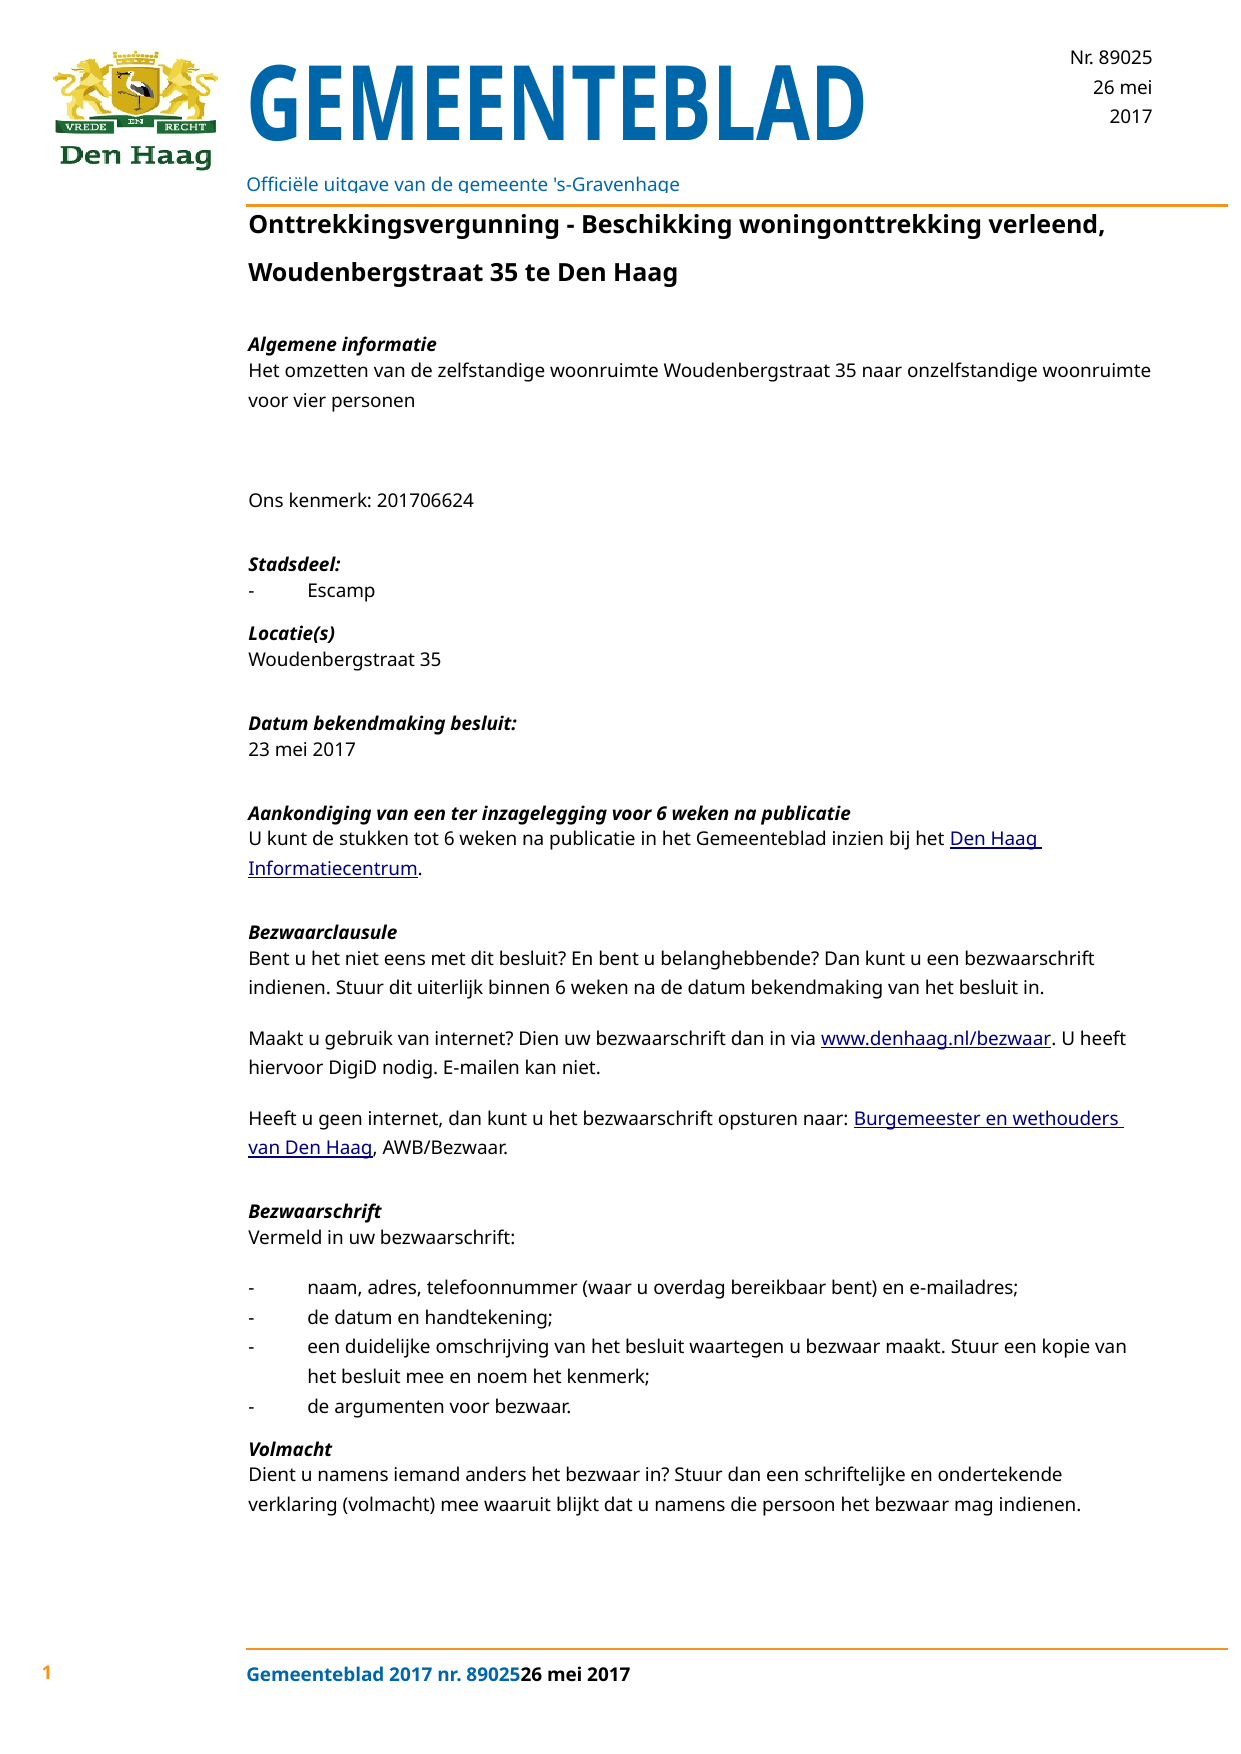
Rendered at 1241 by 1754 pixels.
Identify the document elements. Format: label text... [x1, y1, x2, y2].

text Onttrekkingsvergunning - Beschikking woningonttrekking verleend, Woudenbergstraat 35 te Den Haag [248, 207, 1152, 288]
text Heeft u geen internet, dan kunt u het bezwaarschrift opsturen naar: Burgemeester en wethouders van Den Haag, AWB/Bezwaar. [248, 1105, 1152, 1160]
text U kunt de stukken tot 6 weken na publicatie in het Gemeenteblad inzien bij het Den Haag Informatiecentrum. [248, 826, 1152, 881]
list de argumenten voor bezwaar. [248, 1393, 1152, 1418]
text Bezwaarclausule [248, 919, 1152, 945]
text 23 mei 2017 [248, 736, 1152, 762]
text Algemene informatie [248, 331, 1152, 357]
list een duidelijke omschrijving van het besluit waartegen u bezwaar maakt. Stuur een kopie van het besluit mee en noem het kenmerk; [248, 1334, 1152, 1389]
list naam, adres, telefoonnummer (waar u overdag bereikbaar bent) en e-mailadres; [248, 1274, 1152, 1300]
list Escamp [248, 577, 1152, 603]
text Aankondiging van een ter inzagelegging voor 6 weken na publicatie [248, 800, 1152, 826]
text Locatie(s) [248, 620, 1152, 646]
text Dient u namens iemand anders het bezwaar in? Stuur dan een schriftelijke en ondertekende verklaring (volmacht) mee waaruit blijkt dat u namens die persoon het bezwaar mag indienen. [248, 1462, 1152, 1517]
text Stadsdeel: [248, 552, 1152, 577]
text Vermeld in uw bezwaarschrift: [248, 1224, 1152, 1250]
text Datum bekendmaking besluit: [248, 710, 1152, 736]
text Ons kenmerk: 201706624 [248, 488, 1152, 513]
picture [41, 47, 231, 172]
text Bezwaarschrift [248, 1198, 1152, 1224]
text Volmacht [248, 1436, 1152, 1462]
text Maakt u gebruik van internet? Dien uw bezwaarschrift dan in via www.denhaag.nl/bezwaar. U heeft hiervoor DigiD nodig. E-mailen kan niet. [248, 1025, 1152, 1080]
text Het omzetten van de zelfstandige woonruimte Woudenbergstraat 35 naar onzelfstandige woonruimte voor vier personen [248, 357, 1152, 412]
text Woudenbergstraat 35 [248, 646, 1152, 672]
list de datum en handtekening; [248, 1304, 1152, 1330]
text Bent u het niet eens met dit besluit? En bent u belanghebbende? Dan kunt u een bezwaarschrift indienen. Stuur dit uiterlijk binnen 6 weken na de datum bekendmaking van het besluit in. [248, 945, 1152, 1000]
